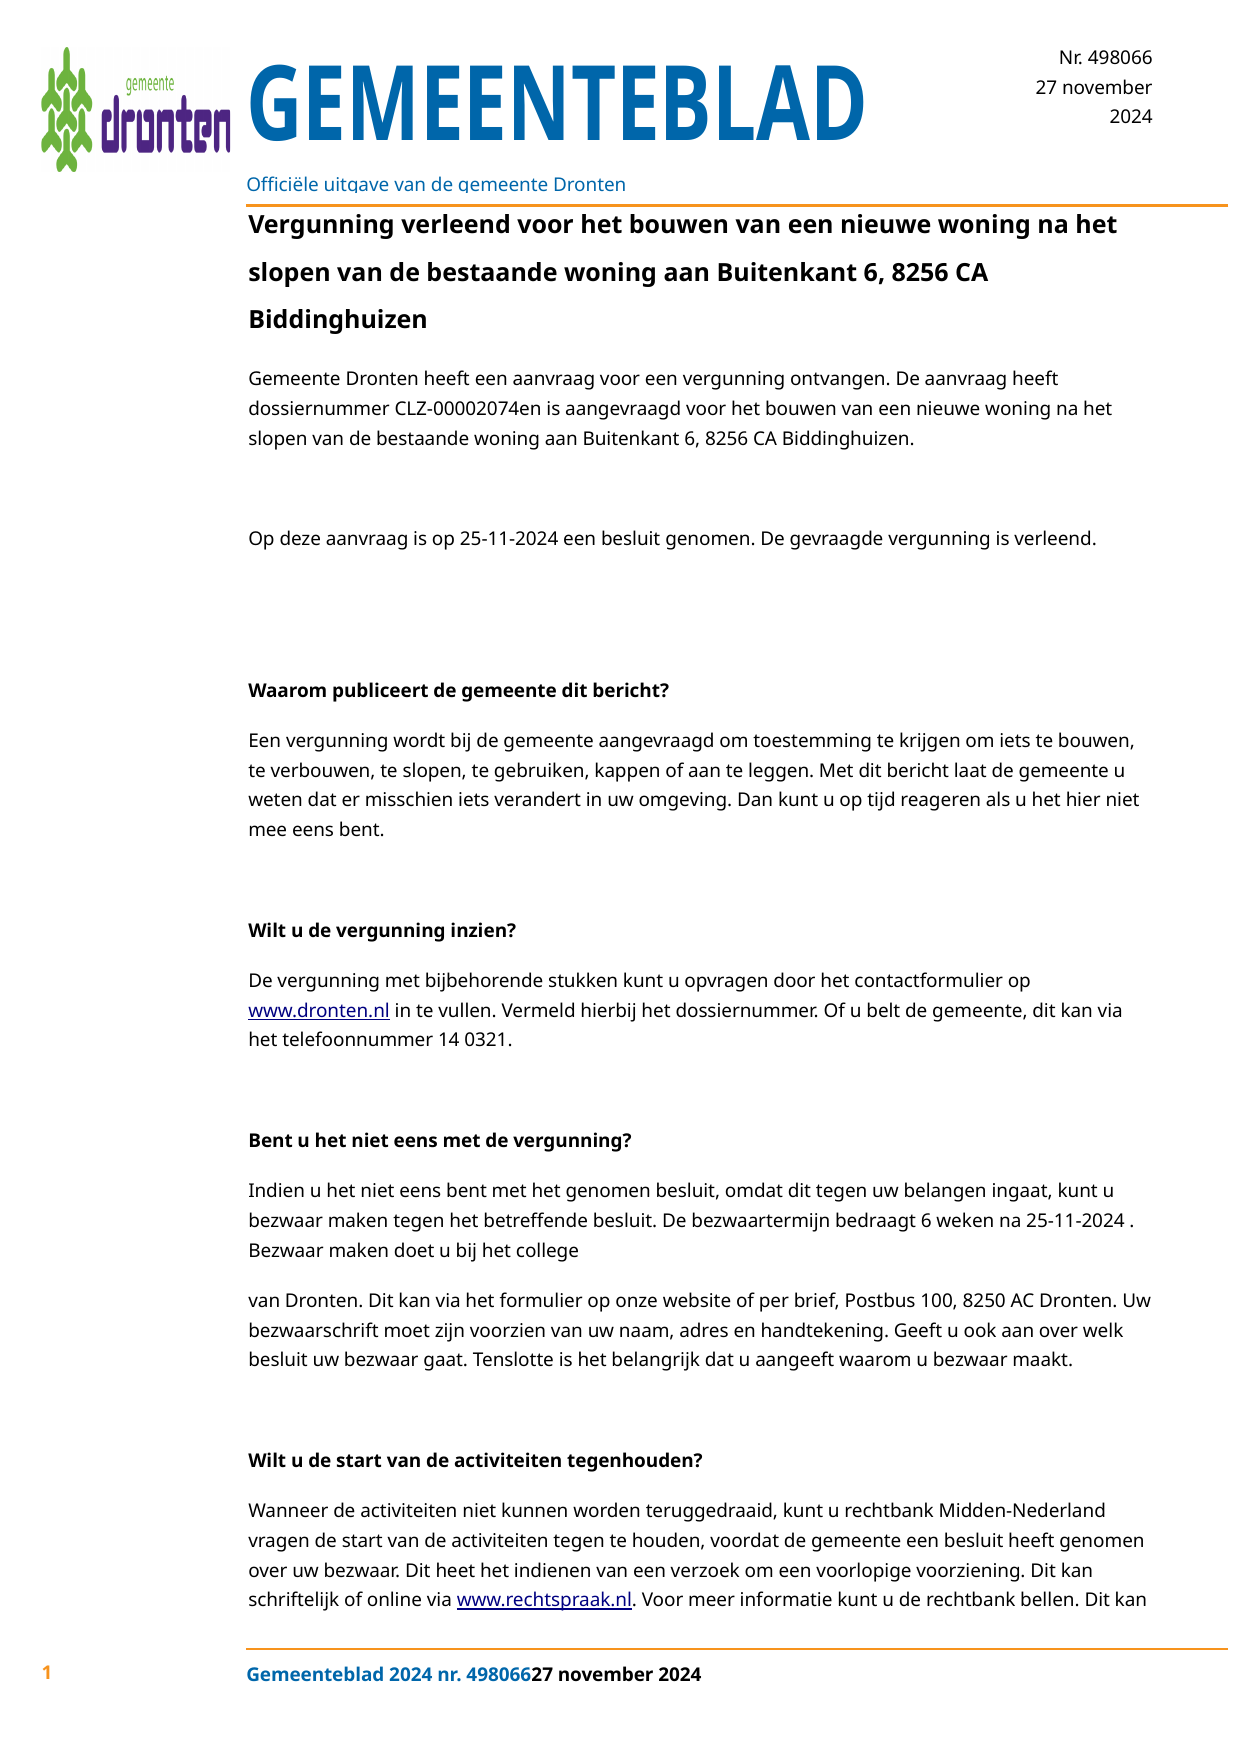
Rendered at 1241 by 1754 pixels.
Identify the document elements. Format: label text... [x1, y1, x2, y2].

text Waarom publiceert de gemeente dit bericht? [248, 677, 1152, 702]
text Gemeente Dronten heeft een aanvraag voor een vergunning ontvangen. De aanvraag heeft dossiernummer CLZ-00002074en is aangevraagd voor het bouwen van een nieuwe woning na het slopen van de bestaande woning aan Buitenkant 6, 8256 CA Biddinghuizen. [248, 366, 1152, 450]
text Wanneer de activiteiten niet kunnen worden teruggedraaid, kunt u rechtbank Midden-Nederland vragen de start van de activiteiten tegen te houden, voordat de gemeente een besluit heeft genomen over uw bezwaar. Dit heet het indienen van een verzoek om een voorlopige voorziening. Dit kan schriftelijk of online via www.rechtspraak.nl. Voor meer informatie kunt u de rechtbank bellen. Dit kan [248, 1498, 1152, 1612]
picture [41, 47, 231, 172]
text De vergunning met bijbehorende stukken kunt u opvragen door het contactformulier op www.dronten.nl in te vullen. Vermeld hierbij het dossiernummer. Of u belt de gemeente, dit kan via het telefoonnummer 14 0321. [248, 967, 1152, 1052]
text Wilt u de start van de activiteiten tegenhouden? [248, 1447, 1152, 1473]
text Een vergunning wordt bij de gemeente aangevraagd om toestemming te krijgen om iets te bouwen, te verbouwen, te slopen, te gebruiken, kappen of aan te leggen. Met dit bericht laat de gemeente u weten dat er misschien iets verandert in uw omgeving. Dan kunt u op tijd reageren als u het hier niet mee eens bent. [248, 727, 1152, 842]
text van Dronten. Dit kan via het formulier op onze website of per brief, Postbus 100, 8250 AC Dronten. Uw bezwaarschrift moet zijn voorzien van uw naam, adres en handtekening. Geeft u ook aan over welk besluit uw bezwaar gaat. Tenslotte is het belangrijk dat u aangeeft waarom u bezwaar maakt. [248, 1287, 1152, 1372]
text Bent u het niet eens met de vergunning? [248, 1127, 1152, 1153]
text Indien u het niet eens bent met het genomen besluit, omdat dit tegen uw belangen ingaat, kunt u bezwaar maken tegen het betreffende besluit. De bezwaartermijn bedraagt 6 weken na 25-11-2024 . Bezwaar maken doet u bij het college [248, 1178, 1152, 1262]
text Op deze aanvraag is op 25-11-2024 een besluit genomen. De gevraagde vergunning is verleend. [248, 526, 1152, 551]
text Wilt u de vergunning inzien? [248, 917, 1152, 942]
text Vergunning verleend voor het bouwen van een nieuwe woning na het slopen van de bestaande woning aan Buitenkant 6, 8256 CA Biddinghuizen [248, 207, 1152, 336]
